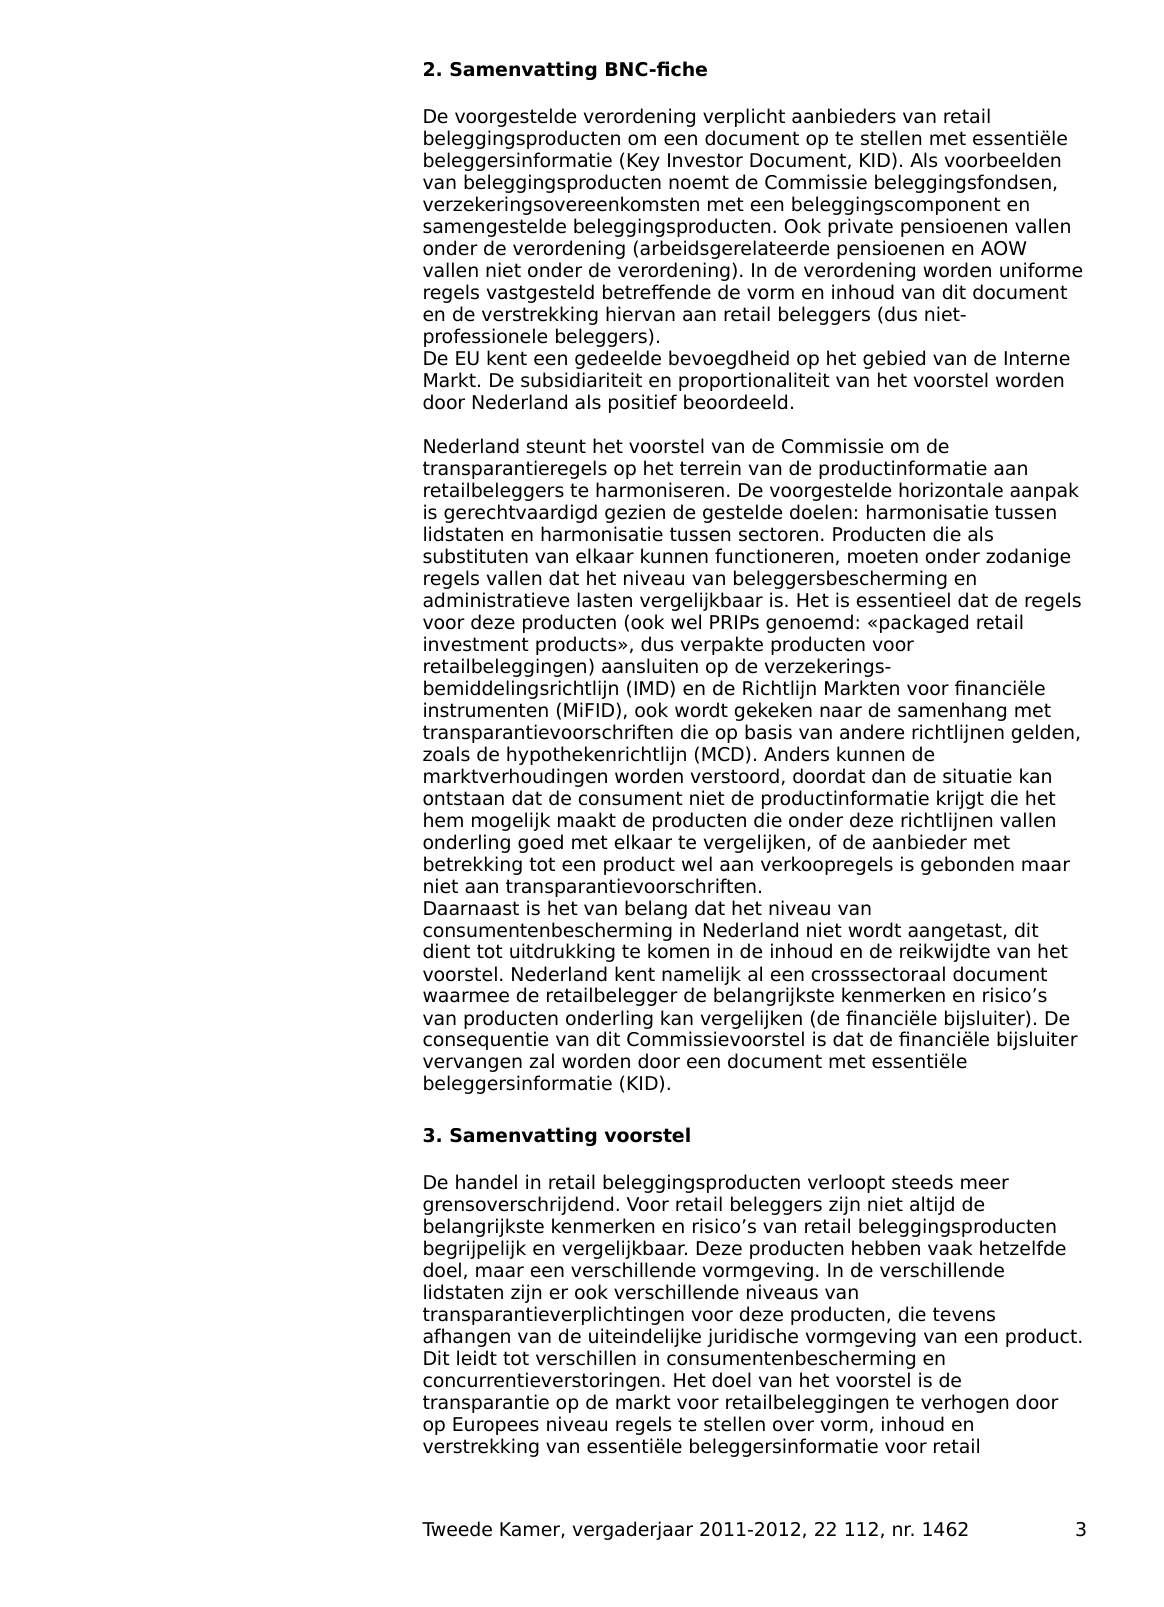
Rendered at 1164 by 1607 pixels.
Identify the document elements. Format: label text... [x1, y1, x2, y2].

text Daarnaast is het van belang dat het niveau van consumentenbescherming in Nederland niet wordt aangetast, dit dient tot uitdrukking te komen in de inhoud en de reikwijdte van het voorstel. Nederland kent namelijk al een crosssectoraal document waarmee de retailbelegger de belangrijkste kenmerken en risico’s van producten onderling kan vergelijken (de financiële bijsluiter). De consequentie van dit Commissievoorstel is dat de financiële bijsluiter vervangen zal worden door een document met essentiële beleggersinformatie (KID). [422, 897, 1087, 1095]
text De voorgestelde verordening verplicht aanbieders van retail beleggingsproducten om een document op te stellen met essentiële beleggersinformatie (Key Investor Document, KID). Als voorbeelden van beleggingsproducten noemt de Commissie beleggingsfondsen, verzekeringsovereenkomsten met een beleggingscomponent en samengestelde beleggingsproducten. Ook private pensioenen vallen onder de verordening (arbeidsgerelateerde pensioenen en AOW vallen niet onder de verordening). In de verordening worden uniforme regels vastgesteld betreffende de vorm en inhoud van dit document en de verstrekking hiervan aan retail beleggers (dus niet-professionele beleggers). [422, 106, 1087, 348]
subtitle 2. Samenvatting BNC-fiche [422, 59, 1087, 81]
subtitle 3. Samenvatting voorstel [422, 1125, 1087, 1147]
text Nederland steunt het voorstel van de Commissie om de transparantieregels op het terrein van de productinformatie aan retailbeleggers te harmoniseren. De voorgestelde horizontale aanpak is gerechtvaardigd gezien de gestelde doelen: harmonisatie tussen lidstaten en harmonisatie tussen sectoren. Producten die als substituten van elkaar kunnen functioneren, moeten onder zodanige regels vallen dat het niveau van beleggersbescherming en administratieve lasten vergelijkbaar is. Het is essentieel dat de regels voor deze producten (ook wel PRIPs genoemd: «packaged retail investment products», dus verpakte producten voor retailbeleggingen) aansluiten op de verzekerings-bemiddelingsrichtlijn (IMD) en de Richtlijn Markten voor financiële instrumenten (MiFID), ook wordt gekeken naar de samenhang met transparantievoorschriften die op basis van andere richtlijnen gelden, zoals de hypothekenrichtlijn (MCD). Anders kunnen de marktverhoudingen worden verstoord, doordat dan de situatie kan ontstaan dat de consument niet de productinformatie krijgt die het hem mogelijk maakt de producten die onder deze richtlijnen vallen onderling goed met elkaar te vergelijken, of de aanbieder met betrekking tot een product wel aan verkoopregels is gebonden maar niet aan transparantievoorschriften. [422, 436, 1087, 897]
text De handel in retail beleggingsproducten verloopt steeds meer grensoverschrijdend. Voor retail beleggers zijn niet altijd de belangrijkste kenmerken en risico’s van retail beleggingsproducten begrijpelijk en vergelijkbaar. Deze producten hebben vaak hetzelfde doel, maar een verschillende vormgeving. In de verschillende lidstaten zijn er ook verschillende niveaus van transparantieverplichtingen voor deze producten, die tevens afhangen van de uiteindelijke juridische vormgeving van een product. Dit leidt tot verschillen in consumentenbescherming en concurrentieverstoringen. Het doel van het voorstel is de transparantie op de markt voor retailbeleggingen te verhogen door op Europees niveau regels te stellen over vorm, inhoud en verstrekking van essentiële beleggersinformatie voor retail [422, 1172, 1087, 1458]
text De EU kent een gedeelde bevoegdheid op het gebied van de Interne Markt. De subsidiariteit en proportionaliteit van het voorstel worden door Nederland als positief beoordeeld. [422, 348, 1087, 414]
